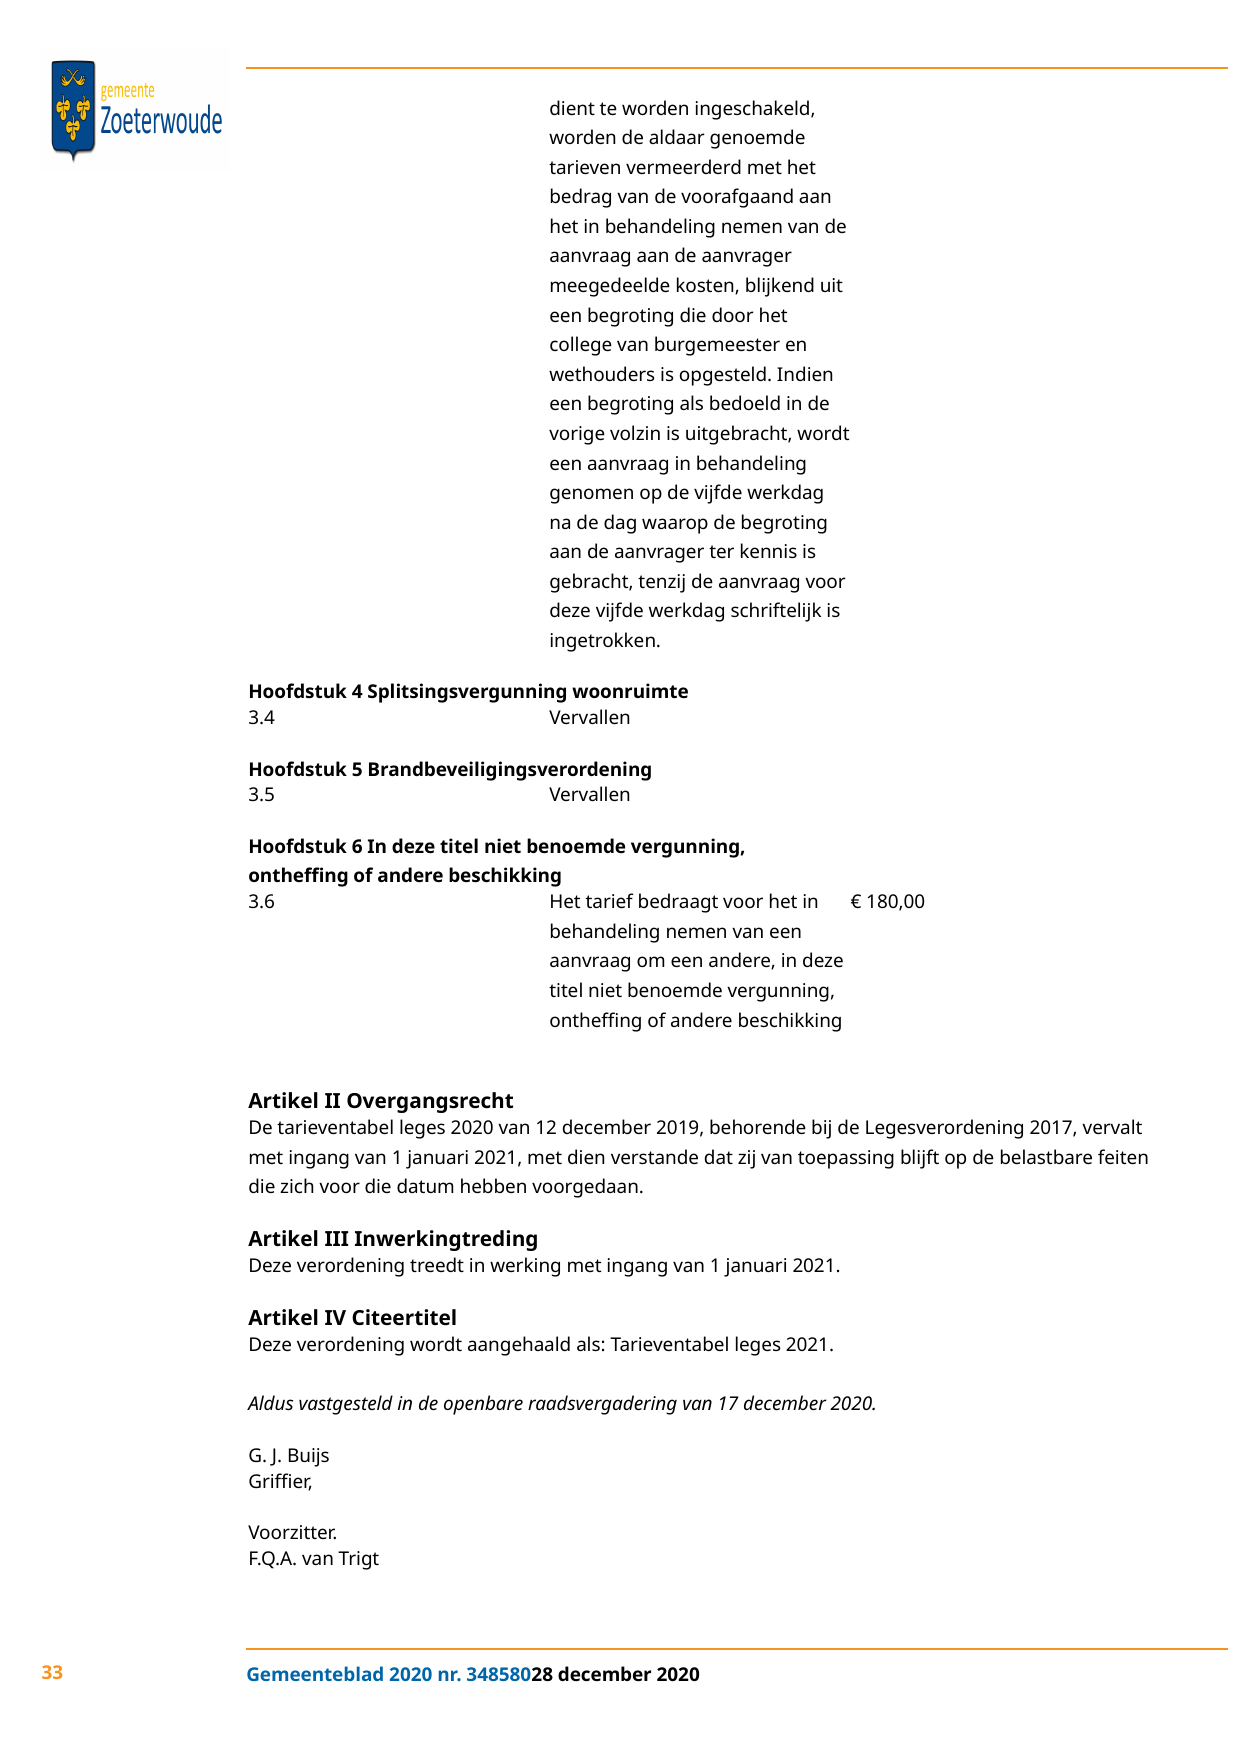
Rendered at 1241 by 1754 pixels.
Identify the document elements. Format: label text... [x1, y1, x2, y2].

table_cell 3.4 [248, 705, 549, 730]
table_cell [248, 808, 549, 833]
text Artikel II Overgangsrecht [248, 1086, 1152, 1114]
text De tarieventabel leges 2020 van 12 december 2019, behorende bij de Legesverordening 2017, vervalt met ingang van 1 januari 2021, met dien verstande dat zij van toepassing blijft op de belastbare feiten die zich voor die datum hebben voorgedaan. [248, 1114, 1152, 1199]
table_cell [850, 95, 1152, 653]
table_cell [850, 679, 1152, 704]
table_cell Hoofdstuk 4 Splitsingsvergunning woonruimte [248, 679, 850, 704]
table_cell Hoofdstuk 6 In deze titel niet benoemde vergunning, ontheffing of andere beschikking [248, 833, 850, 888]
table_cell [850, 756, 1152, 782]
table_cell [248, 730, 549, 756]
table_cell [248, 653, 549, 679]
table_cell [549, 730, 850, 756]
table_cell [850, 705, 1152, 730]
table_cell [850, 653, 1152, 679]
table_cell [850, 833, 1152, 888]
text Artikel IV Citeertitel [248, 1303, 1152, 1331]
table_cell [248, 95, 549, 653]
table_cell 3.5 [248, 782, 549, 807]
table_cell 3.6 [248, 889, 549, 1032]
table_cell € 180,00 [850, 889, 1152, 1032]
table_cell [549, 808, 850, 833]
table_cell dient te worden ingeschakeld, worden de aldaar genoemde tarieven vermeerderd met het bedrag van de voorafgaand aan het in behandeling nemen van de aanvraag aan de aanvrager meegedeelde kosten, blijkend uit een begroting die door het college van burgemeester en wethouders is opgesteld. Indien een begroting als bedoeld in de vorige volzin is uitgebracht, wordt een aanvraag in behandeling genomen op de vijfde werkdag na de dag waarop de begroting aan de aanvrager ter kennis is gebracht, tenzij de aanvraag voor deze vijfde werkdag schriftelijk is ingetrokken. [549, 95, 850, 653]
table_cell Het tarief bedraagt voor het in behandeling nemen van een aanvraag om een andere, in deze titel niet benoemde vergunning, ontheffing of andere beschikking [549, 889, 850, 1032]
text Deze verordening wordt aangehaald als: Tarieventabel leges 2021. [248, 1331, 1152, 1357]
text Artikel III Inwerkingtreding [248, 1224, 1152, 1253]
text F.Q.A. van Trigt [248, 1545, 1152, 1571]
text Griffier, [248, 1468, 1152, 1493]
text G. J. Buijs [248, 1442, 1152, 1468]
text Aldus vastgesteld in de openbare raadsvergadering van 17 december 2020. [248, 1391, 1152, 1416]
table_cell [850, 782, 1152, 807]
table_cell [850, 730, 1152, 756]
table_cell Vervallen [549, 705, 850, 730]
table_cell Hoofdstuk 5 Brandbeveiligingsverordening [248, 756, 850, 782]
picture [41, 47, 231, 172]
text Voorzitter. [248, 1519, 1152, 1545]
table_cell [850, 808, 1152, 833]
table_cell Vervallen [549, 782, 850, 807]
text Deze verordening treedt in werking met ingang van 1 januari 2021. [248, 1253, 1152, 1278]
table_cell [549, 653, 850, 679]
